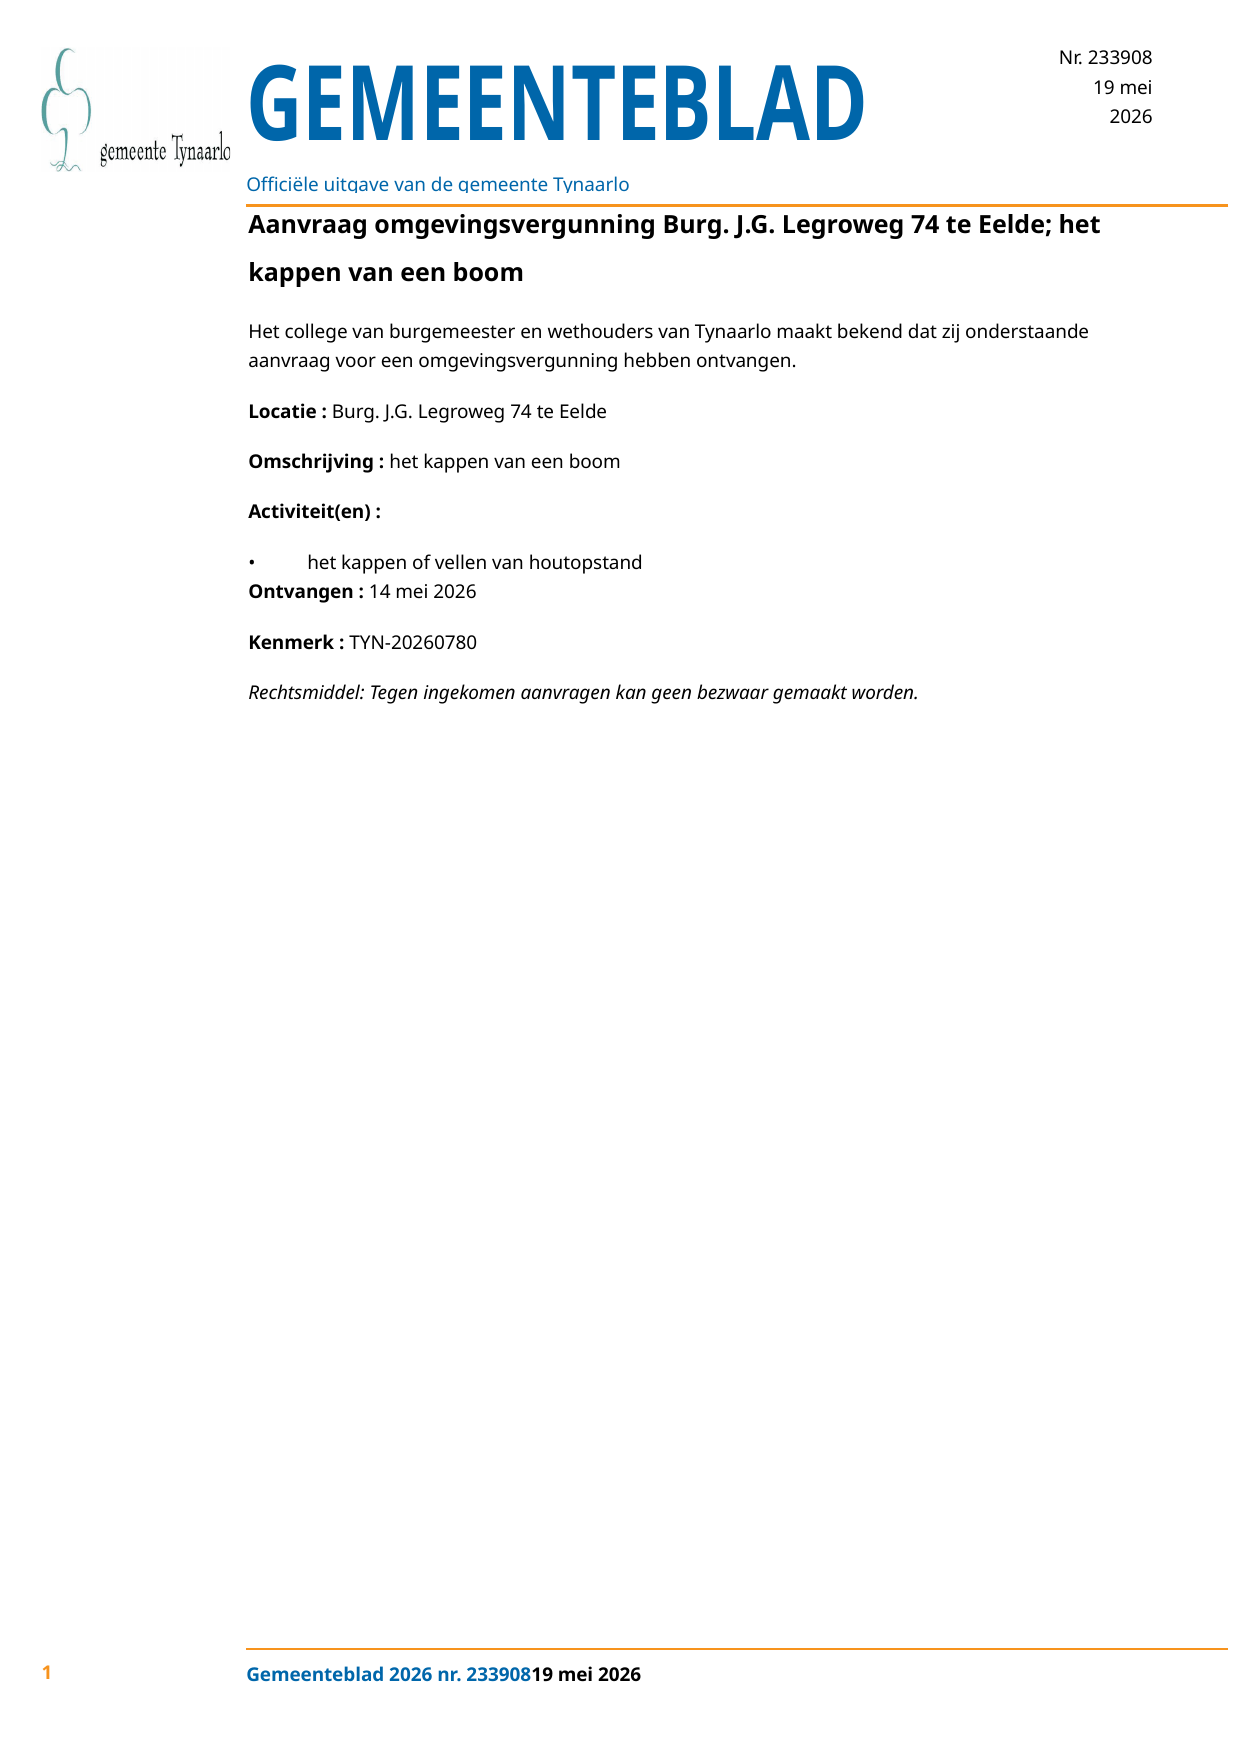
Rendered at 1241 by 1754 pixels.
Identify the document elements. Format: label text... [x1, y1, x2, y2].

picture [41, 47, 231, 172]
text Ontvangen : 14 mei 2026 [248, 579, 1152, 604]
list het kappen of vellen van houtopstand [248, 549, 1152, 575]
text Aanvraag omgevingsvergunning Burg. J.G. Legroweg 74 te Eelde; het kappen van een boom [248, 207, 1152, 288]
text Omschrijving : het kappen van een boom [248, 448, 1152, 474]
text Het college van burgemeester en wethouders van Tynaarlo maakt bekend dat zij onderstaande aanvraag voor een omgevingsvergunning hebben ontvangen. [248, 318, 1152, 373]
text Locatie : Burg. J.G. Legroweg 74 te Eelde [248, 398, 1152, 424]
text Activiteit(en) : [248, 499, 1152, 524]
text Rechtsmiddel: Tegen ingekomen aanvragen kan geen bezwaar gemaakt worden. [248, 679, 1152, 705]
text Kenmerk : TYN-20260780 [248, 629, 1152, 655]
